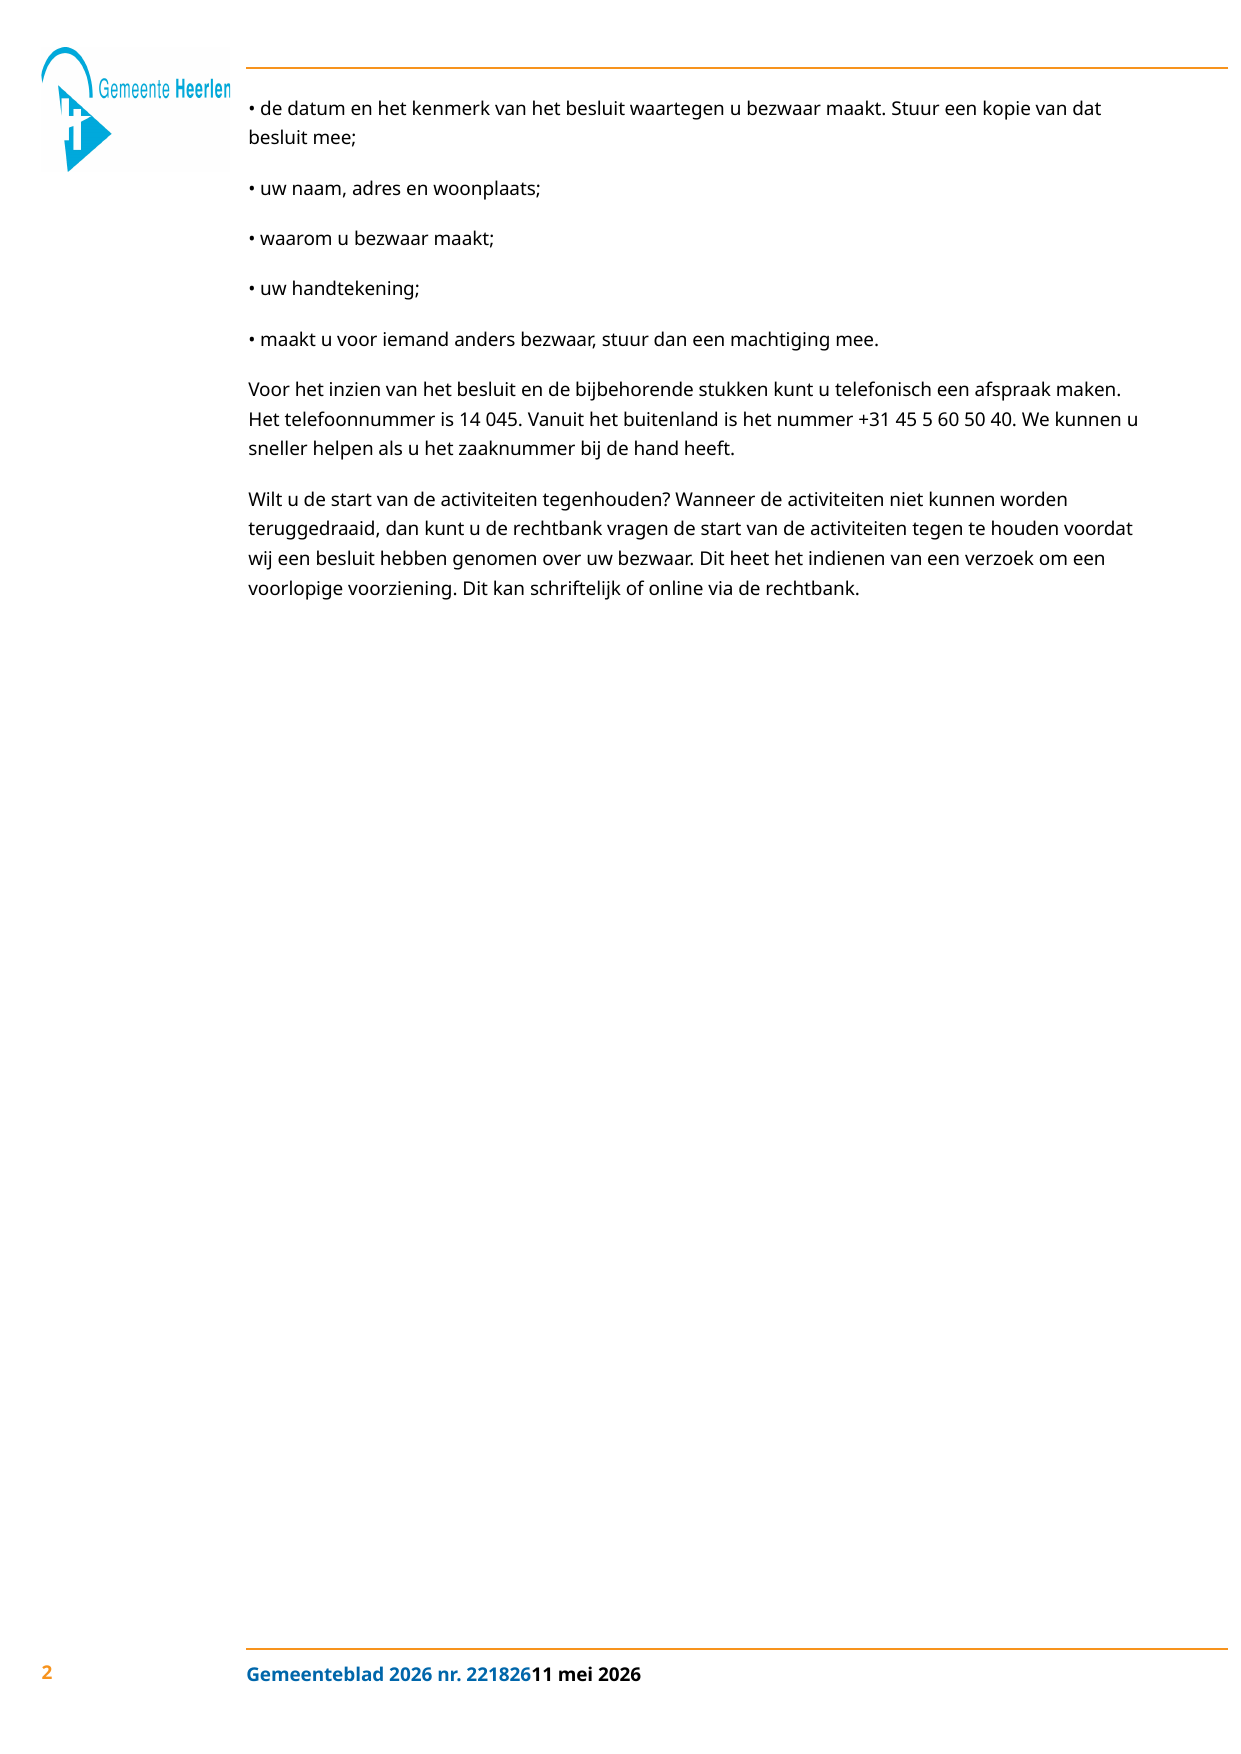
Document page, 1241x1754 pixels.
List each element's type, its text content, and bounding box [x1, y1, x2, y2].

text • maakt u voor iemand anders bezwaar, stuur dan een machtiging mee. [248, 326, 1152, 352]
text • uw naam, adres en woonplaats; [248, 175, 1152, 201]
text Wilt u de start van de activiteiten tegenhouden? Wanneer de activiteiten niet kunnen worden teruggedraaid, dan kunt u de rechtbank vragen de start van de activiteiten tegen te houden voordat wij een besluit hebben genomen over uw bezwaar. Dit heet het indienen van een verzoek om een voorlopige voorziening. Dit kan schriftelijk of online via de rechtbank. [248, 486, 1152, 601]
text Voor het inzien van het besluit en de bijbehorende stukken kunt u telefonisch een afspraak maken. Het telefoonnummer is 14 045. Vanuit het buitenland is het nummer +31 45 5 60 50 40. We kunnen u sneller helpen als u het zaaknummer bij de hand heeft. [248, 376, 1152, 461]
picture [41, 47, 231, 172]
text • de datum en het kenmerk van het besluit waartegen u bezwaar maakt. Stuur een kopie van dat besluit mee; [248, 95, 1152, 150]
text • uw handtekening; [248, 276, 1152, 301]
text • waarom u bezwaar maakt; [248, 225, 1152, 251]
picture [41, 47, 59, 70]
